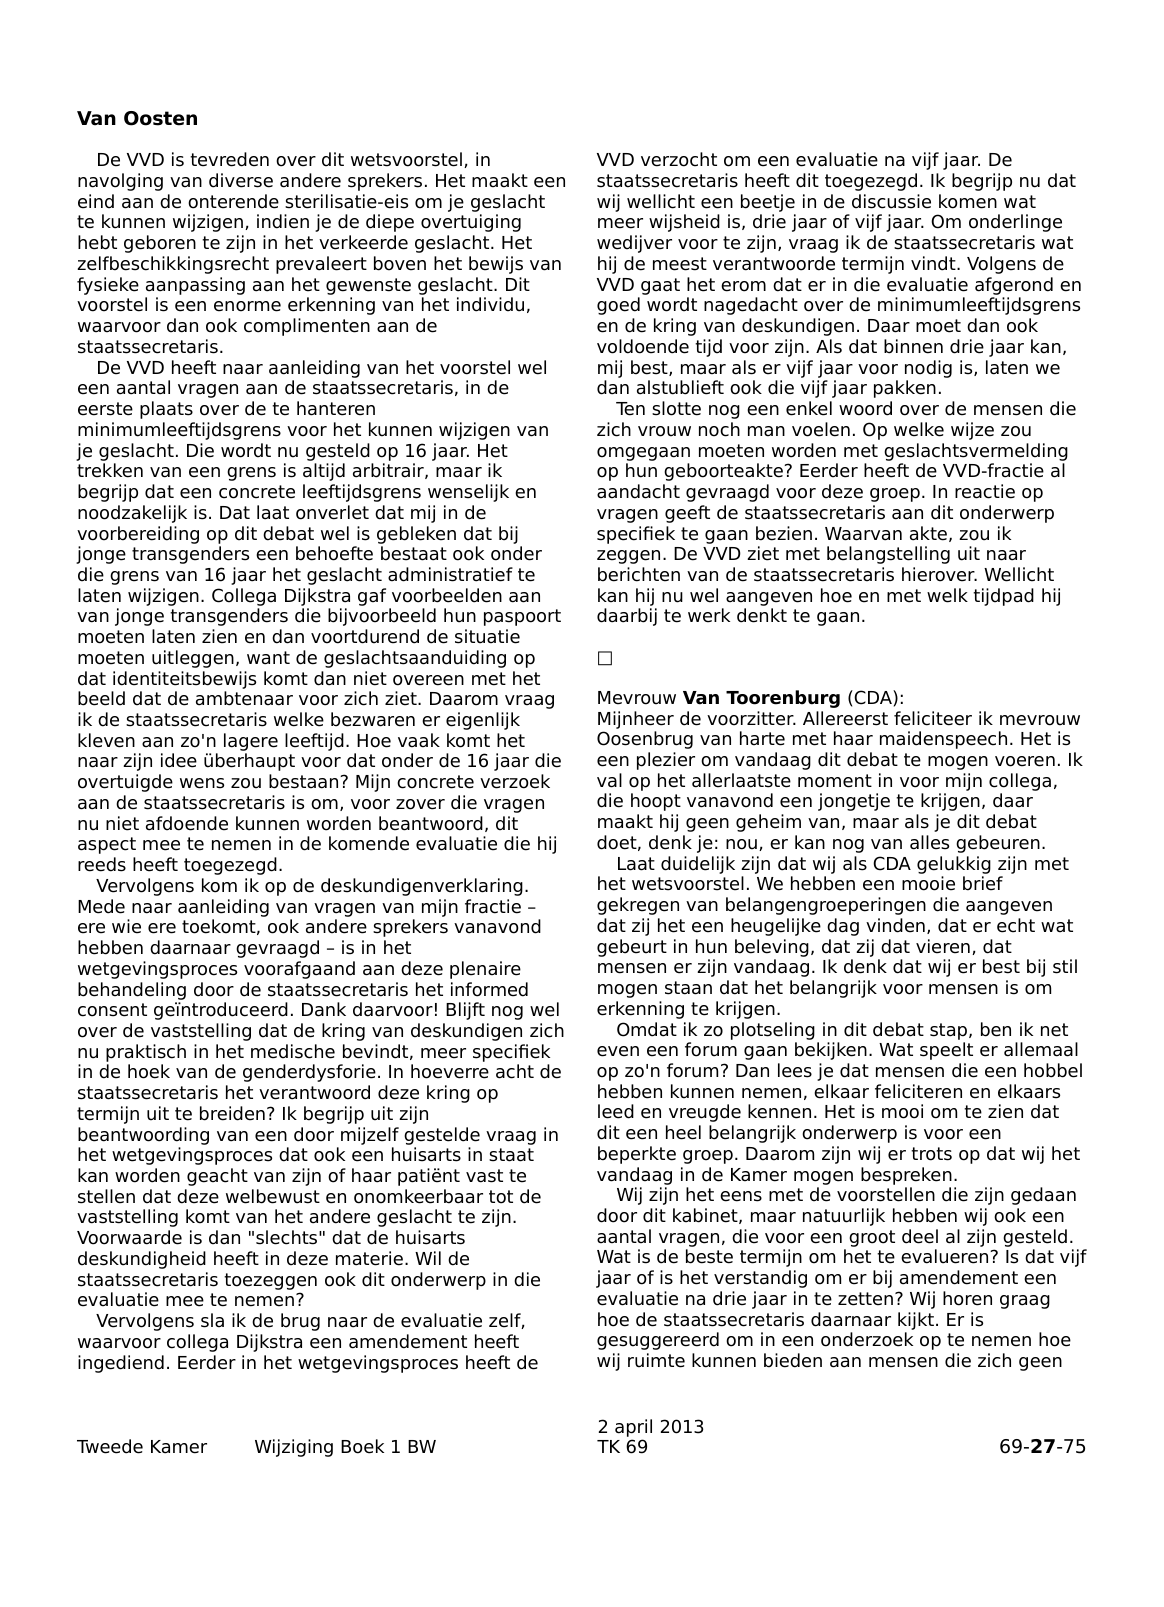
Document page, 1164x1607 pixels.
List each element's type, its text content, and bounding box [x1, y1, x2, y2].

text Mijnheer de voorzitter. Allereerst feliciteer ik mevrouw Oosenbrug van harte met haar maidenspeech. Het is een plezier om vandaag dit debat te mogen voeren. Ik val op het allerlaatste moment in voor mijn collega, die hoopt vanavond een jongetje te krijgen, daar maakt hij geen geheim van, maar als je dit debat doet, denk je: nou, er kan nog van alles gebeuren. [596, 708, 1087, 853]
text □ [596, 647, 1087, 668]
text Laat duidelijk zijn dat wij als CDA gelukkig zijn met het wetsvoorstel. We hebben een mooie brief gekregen van belangengroeperingen die aangeven dat zij het een heugelijke dag vinden, dat er echt wat gebeurt in hun beleving, dat zij dat vieren, dat mensen er zijn vandaag. Ik denk dat wij er best bij stil mogen staan dat het belangrijk voor mensen is om erkenning te krijgen. [596, 853, 1087, 1019]
text Mevrouw Van Toorenburg (CDA): [596, 688, 1087, 708]
text De VVD heeft naar aanleiding van het voorstel wel een aantal vragen aan de staatssecretaris, in de eerste plaats over de te hanteren minimumleeftijdsgrens voor het kunnen wijzigen van je geslacht. Die wordt nu gesteld op 16 jaar. Het trekken van een grens is altijd arbitrair, maar ik begrijp dat een concrete leeftijdsgrens wenselijk en noodzakelijk is. Dat laat onverlet dat mij in de voorbereiding op dit debat wel is gebleken dat bij jonge transgenders een behoefte bestaat ook onder die grens van 16 jaar het geslacht administratief te laten wijzigen. Collega Dijkstra gaf voorbeelden aan van jonge transgenders die bijvoorbeeld hun paspoort moeten laten zien en dan voortdurend de situatie moeten uitleggen, want de geslachtsaanduiding op dat identiteitsbewijs komt dan niet overeen met het beeld dat de ambtenaar voor zich ziet. Daarom vraag ik de staatssecretaris welke bezwaren er eigenlijk kleven aan zo'n lagere leeftijd. Hoe vaak komt het naar zijn idee überhaupt voor dat onder de 16 jaar die overtuigde wens zou bestaan? Mijn concrete verzoek aan de staatssecretaris is om, voor zover die vragen nu niet afdoende kunnen worden beantwoord, dit aspect mee te nemen in de komende evaluatie die hij reeds heeft toegezegd. [77, 357, 567, 876]
text Vervolgens kom ik op de deskundigenverklaring. Mede naar aanleiding van vragen van mijn fractie – ere wie ere toekomt, ook andere sprekers vanavond hebben daarnaar gevraagd – is in het wetgevingsproces voorafgaand aan deze plenaire behandeling door de staatssecretaris het informed consent geïntroduceerd. Dank daarvoor! Blijft nog wel over de vaststelling dat de kring van deskundigen zich nu praktisch in het medische bevindt, meer specifiek in de hoek van de genderdysforie. In hoeverre acht de staatssecretaris het verantwoord deze kring op termijn uit te breiden? Ik begrijp uit zijn beantwoording van een door mijzelf gestelde vraag in het wetgevingsproces dat ook een huisarts in staat kan worden geacht van zijn of haar patiënt vast te stellen dat deze welbewust en onomkeerbaar tot de vaststelling komt van het andere geslacht te zijn. Voorwaarde is dan "slechts" dat de huisarts deskundigheid heeft in deze materie. Wil de staatssecretaris toezeggen ook dit onderwerp in die evaluatie mee te nemen? [77, 876, 567, 1311]
text VVD verzocht om een evaluatie na vijf jaar. De staatssecretaris heeft dit toegezegd. Ik begrijp nu dat wij wellicht een beetje in de discussie komen wat meer wijsheid is, drie jaar of vijf jaar. Om onderlinge wedijver voor te zijn, vraag ik de staatssecretaris wat hij de meest verantwoorde termijn vindt. Volgens de VVD gaat het erom dat er in die evaluatie afgerond en goed wordt nagedacht over de minimumleeftijdsgrens en de kring van deskundigen. Daar moet dan ook voldoende tijd voor zijn. Als dat binnen drie jaar kan, mij best, maar als er vijf jaar voor nodig is, laten we dan alstublieft ook die vijf jaar pakken. [596, 150, 1087, 399]
text Vervolgens sla ik de brug naar de evaluatie zelf, waarvoor collega Dijkstra een amendement heeft ingediend. Eerder in het wetgevingsproces heeft de [77, 1311, 567, 1373]
text Wij zijn het eens met de voorstellen die zijn gedaan door dit kabinet, maar natuurlijk hebben wij ook een aantal vragen, die voor een groot deel al zijn gesteld. Wat is de beste termijn om het te evalueren? Is dat vijf jaar of is het verstandig om er bij amendement een evaluatie na drie jaar in te zetten? Wij horen graag hoe de staatssecretaris daarnaar kijkt. Er is gesuggereerd om in een onderzoek op te nemen hoe wij ruimte kunnen bieden aan mensen die zich geen [596, 1185, 1087, 1372]
text Omdat ik zo plotseling in dit debat stap, ben ik net even een forum gaan bekijken. Wat speelt er allemaal op zo'n forum? Dan lees je dat mensen die een hobbel hebben kunnen nemen, elkaar feliciteren en elkaars leed en vreugde kennen. Het is mooi om te zien dat dit een heel belangrijk onderwerp is voor een beperkte groep. Daarom zijn wij er trots op dat wij het vandaag in de Kamer mogen bespreken. [596, 1019, 1087, 1185]
text Ten slotte nog een enkel woord over de mensen die zich vrouw noch man voelen. Op welke wijze zou omgegaan moeten worden met geslachtsvermelding op hun geboorteakte? Eerder heeft de VVD-fractie al aandacht gevraagd voor deze groep. In reactie op vragen geeft de staatssecretaris aan dit onderwerp specifiek te gaan bezien. Waarvan akte, zou ik zeggen. De VVD ziet met belangstelling uit naar berichten van de staatssecretaris hierover. Wellicht kan hij nu wel aangeven hoe en met welk tijdpad hij daarbij te werk denkt te gaan. [596, 399, 1087, 627]
text De VVD is tevreden over dit wetsvoorstel, in navolging van diverse andere sprekers. Het maakt een eind aan de onterende sterilisatie-eis om je geslacht te kunnen wijzigen, indien je de diepe overtuiging hebt geboren te zijn in het verkeerde geslacht. Het zelfbeschikkingsrecht prevaleert boven het bewijs van fysieke aanpassing aan het gewenste geslacht. Dit voorstel is een enorme erkenning van het individu, waarvoor dan ook complimenten aan de staatssecretaris. [77, 150, 567, 357]
